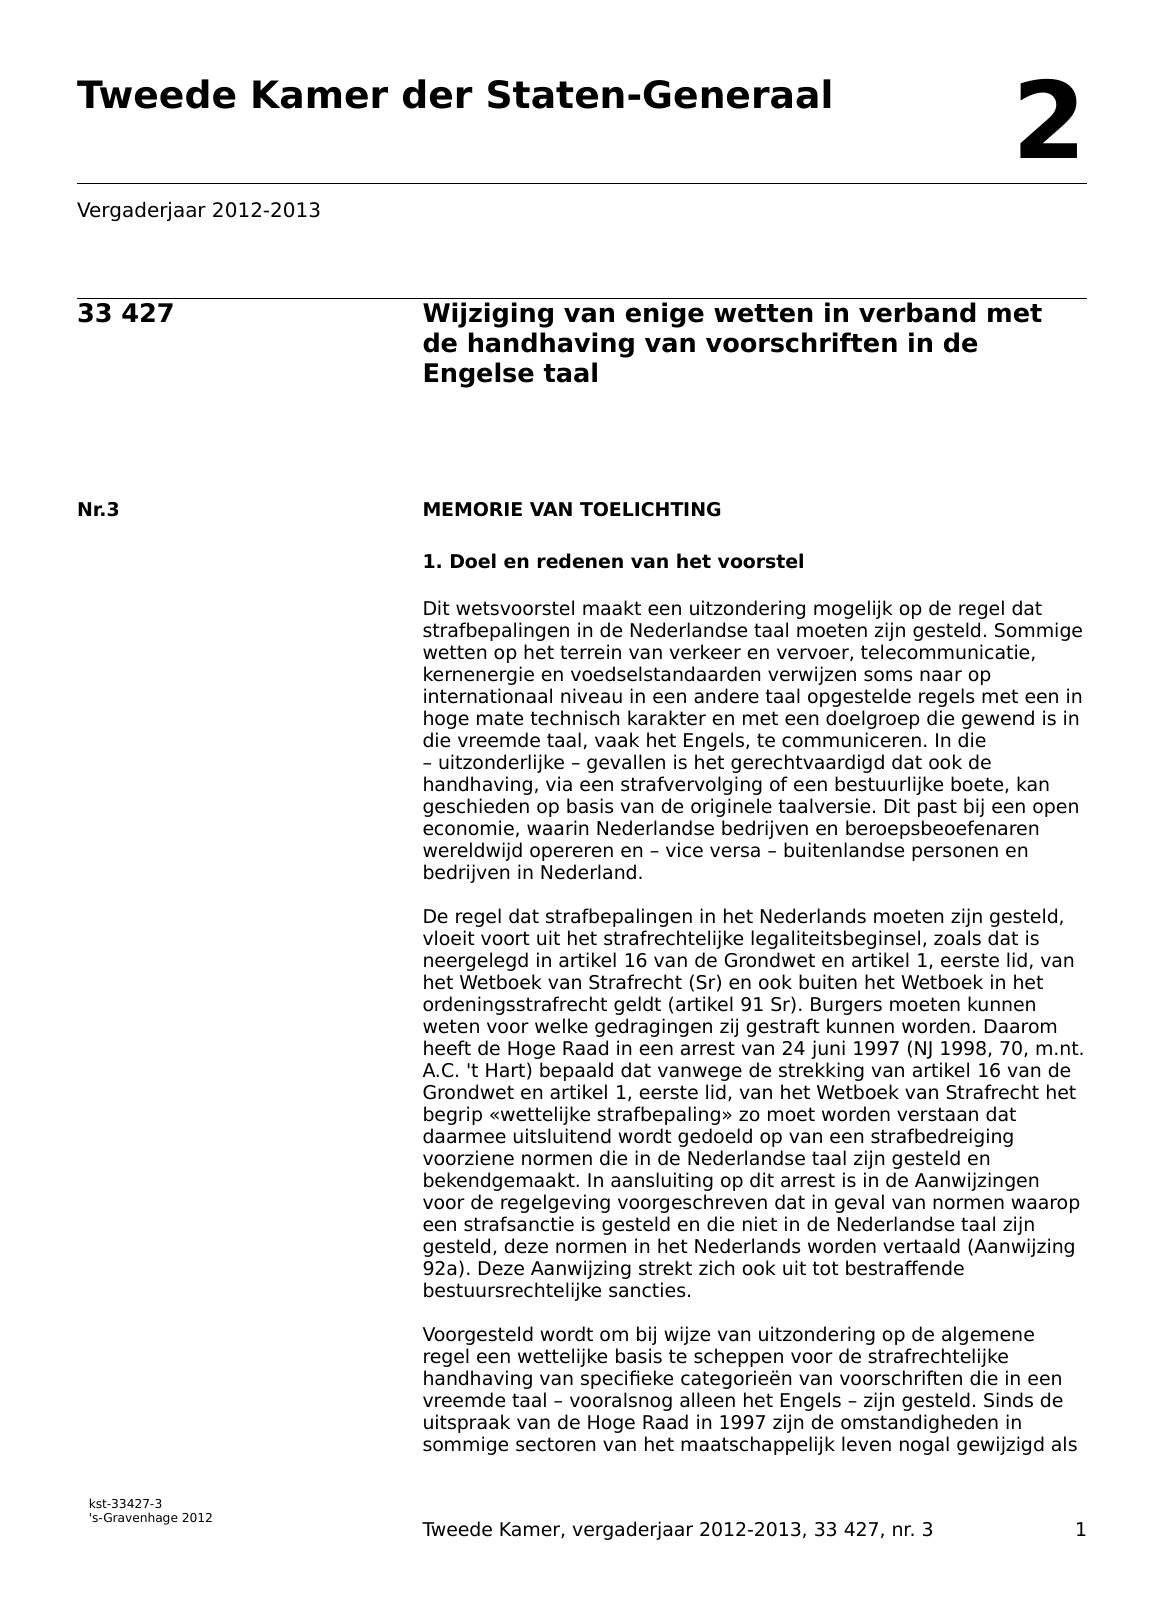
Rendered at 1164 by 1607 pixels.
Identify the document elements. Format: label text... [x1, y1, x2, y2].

subtitle Nr.3 MEMORIE VAN TOELICHTING [77, 499, 1087, 521]
table_header Tweede Kamer der Staten-Generaal [77, 59, 886, 183]
text Dit wetsvoorstel maakt een uitzondering mogelijk op de regel dat strafbepalingen in de Nederlandse taal moeten zijn gesteld. Sommige wetten op het terrein van verkeer en vervoer, telecommunicatie, kernenergie en voedselstandaarden verwijzen soms naar op internationaal niveau in een andere taal opgestelde regels met een in hoge mate technisch karakter en met een doelgroep die gewend is in die vreemde taal, vaak het Engels, te communiceren. In die – uitzonderlijke – gevallen is het gerechtvaardigd dat ook de handhaving, via een strafvervolging of een bestuurlijke boete, kan geschieden op basis van de originele taalversie. Dit past bij een open economie, waarin Nederlandse bedrijven en beroepsbeoefenaren wereldwijd opereren en – vice versa – buitenlandse personen en bedrijven in Nederland. [422, 598, 1087, 884]
text kst-33427-3 [88, 1497, 323, 1511]
text Voorgesteld wordt om bij wijze van uitzondering op de algemene regel een wettelijke basis te scheppen voor de strafrechtelijke handhaving van specifieke categorieën van voorschriften die in een vreemde taal – vooralsnog alleen het Engels – zijn gesteld. Sinds de uitspraak van de Hoge Raad in 1997 zijn de omstandigheden in sommige sectoren van het maatschappelijk leven nogal gewijzigd als [422, 1324, 1087, 1456]
text 's-Gravenhage 2012 [88, 1511, 323, 1525]
subtitle 1. Doel en redenen van het voorstel [422, 551, 1087, 573]
table_header 2 [886, 59, 1087, 183]
text De regel dat strafbepalingen in het Nederlands moeten zijn gesteld, vloeit voort uit het strafrechtelijke legaliteitsbeginsel, zoals dat is neergelegd in artikel 16 van de Grondwet en artikel 1, eerste lid, van het Wetboek van Strafrecht (Sr) en ook buiten het Wetboek in het ordeningsstrafrecht geldt (artikel 91 Sr). Burgers moeten kunnen weten voor welke gedragingen zij gestraft kunnen worden. Daarom heeft de Hoge Raad in een arrest van 24 juni 1997 (NJ 1998, 70, m.nt. A.C. 't Hart) bepaald dat vanwege de strekking van artikel 16 van de Grondwet en artikel 1, eerste lid, van het Wetboek van Strafrecht het begrip «wettelijke strafbepaling» zo moet worden verstaan dat daarmee uitsluitend wordt gedoeld op van een strafbedreiging voorziene normen die in de Nederlandse taal zijn gesteld en bekendgemaakt. In aansluiting op dit arrest is in de Aanwijzingen voor de regelgeving voorgeschreven dat in geval van normen waarop een strafsanctie is gesteld en die niet in de Nederlandse taal zijn gesteld, deze normen in het Nederlands worden vertaald (Aanwijzing 92a). Deze Aanwijzing strekt zich ook uit tot bestraffende bestuursrechtelijke sancties. [422, 906, 1087, 1302]
subtitle 33 427 Wijziging van enige wetten in verband met de handhaving van voorschriften in de Engelse taal [77, 299, 1087, 388]
table_cell Vergaderjaar 2012-2013 [77, 184, 1087, 298]
